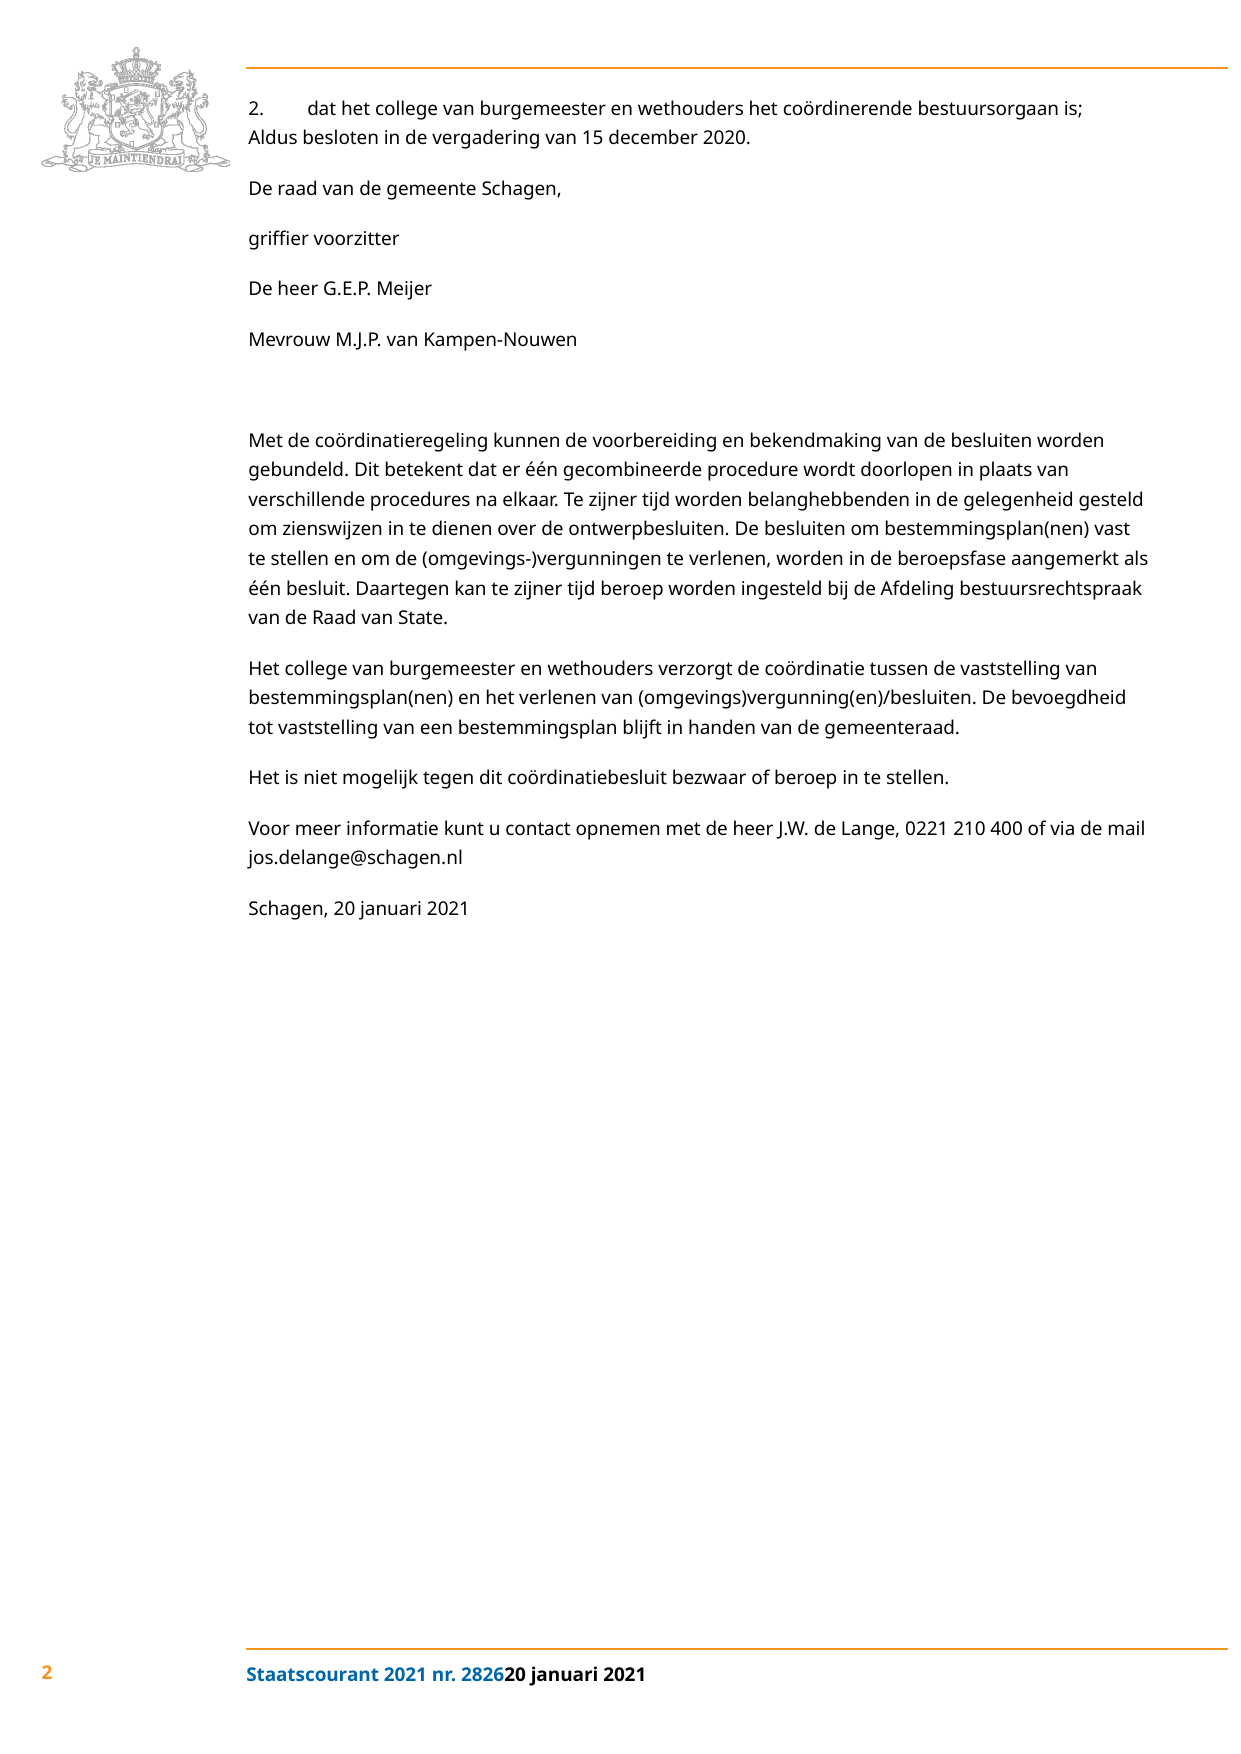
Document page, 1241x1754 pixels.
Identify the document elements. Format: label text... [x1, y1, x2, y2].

text Met de coördinatieregeling kunnen de voorbereiding en bekendmaking van de besluiten worden gebundeld. Dit betekent dat er één gecombineerde procedure wordt doorlopen in plaats van verschillende proce­dures na elkaar. Te zijner tijd worden belanghebbenden in de gelegenheid gesteld om zienswijzen in te dienen over de ontwerpbesluiten. De besluiten om bestemmingsplan(nen) vast te stellen en om de (omgevings-)vergunningen te verlenen, worden in de beroepsfase aangemerkt als één besluit. Daartegen kan te zijner tijd beroep worden ingesteld bij de Afdeling bestuursrechtspraak van de Raad van State. [248, 427, 1152, 630]
text griffier voorzitter [248, 225, 1152, 251]
text Schagen, 20 januari 2021 [248, 895, 1152, 921]
text De heer G.E.P. Meijer [248, 276, 1152, 301]
picture [41, 47, 231, 172]
text Het is niet mogelijk tegen dit coördinatiebesluit bezwaar of beroep in te stellen. [248, 764, 1152, 790]
text Aldus besloten in de vergadering van 15 december 2020. [248, 124, 1152, 150]
text Voor meer informatie kunt u contact opnemen met de heer J.W. de Lange, 0221 210 400 of via de mail jos.delange@schagen.nl [248, 815, 1152, 870]
list dat het college van burgemeester en wethouders het coördinerende bestuursorgaan is; [248, 95, 1152, 121]
text Mevrouw M.J.P. van Kampen-Nouwen [248, 326, 1152, 352]
text Het college van burgemeester en wethouders verzorgt de coördinatie tussen de vaststelling van bestemmingsplan(nen) en het verlenen van (omgevings)vergunning(en)/besluiten. De bevoegdheid tot vaststelling van een bestemmingsplan blijft in handen van de gemeenteraad. [248, 655, 1152, 740]
text De raad van de gemeente Schagen, [248, 175, 1152, 201]
